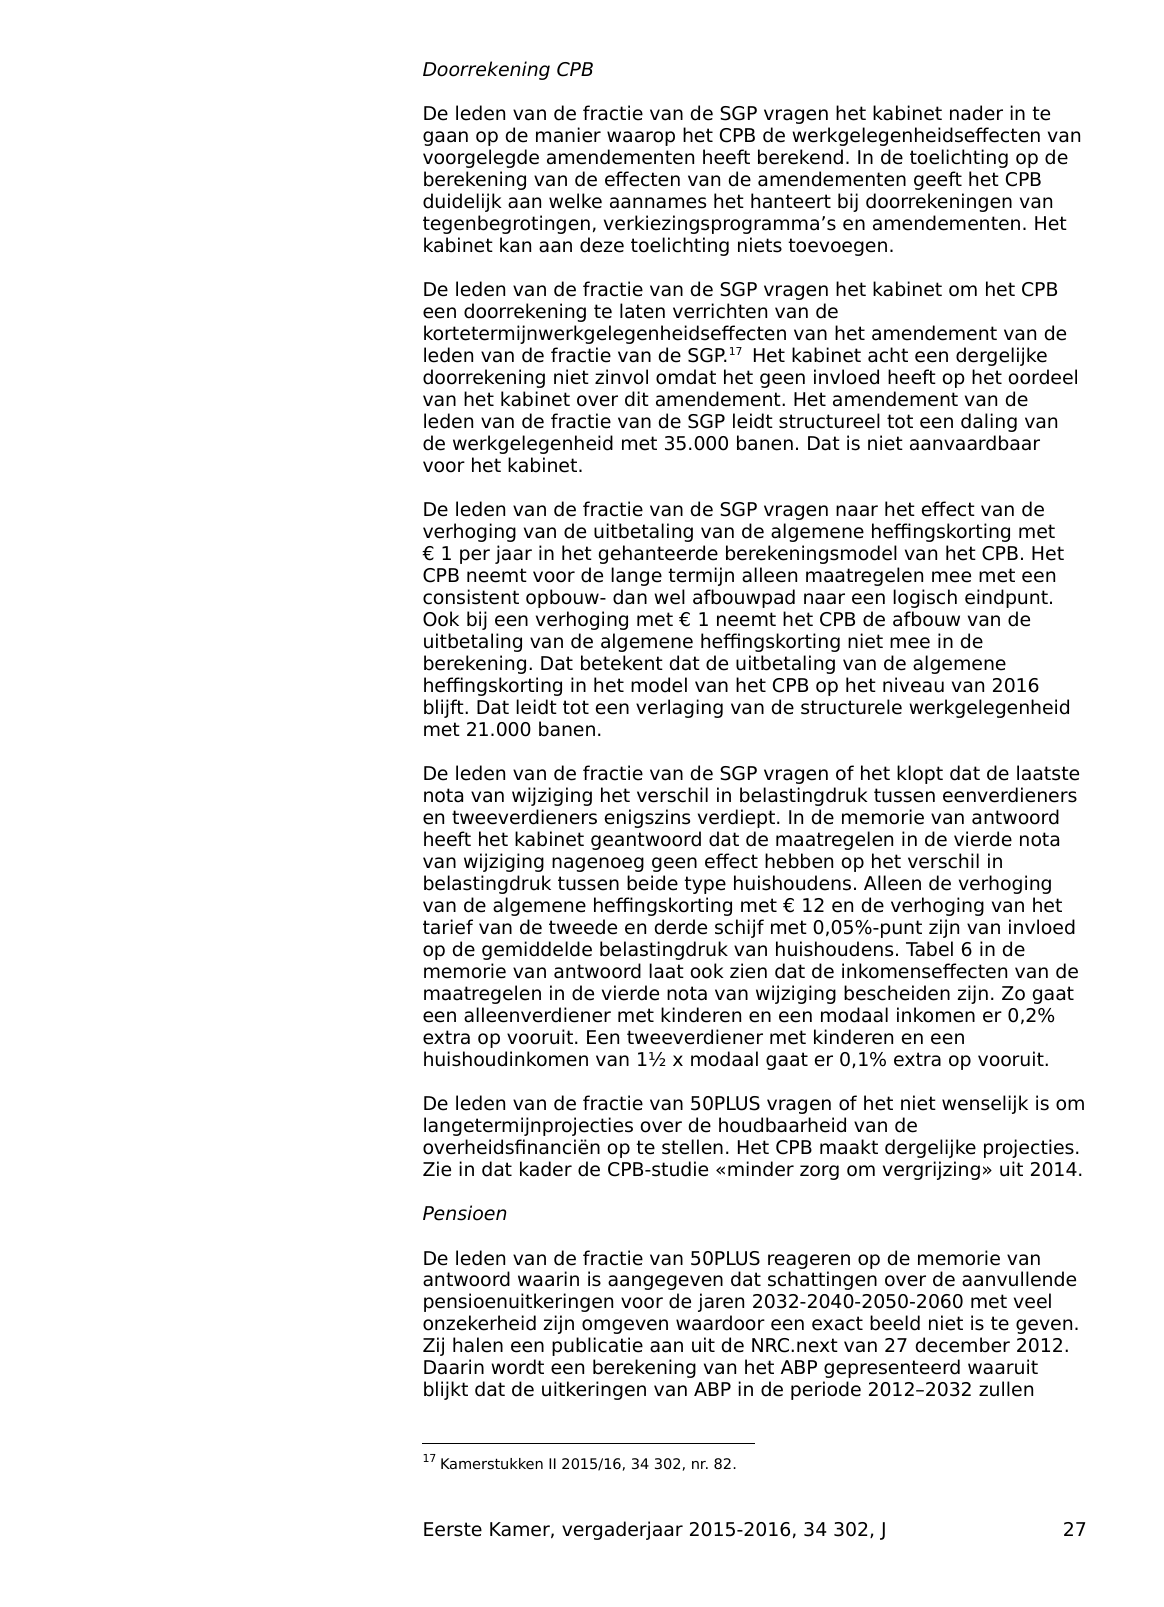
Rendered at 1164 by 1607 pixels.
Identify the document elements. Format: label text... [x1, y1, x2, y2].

text De leden van de fractie van de SGP vragen het kabinet nader in te gaan op de manier waarop het CPB de werkgelegenheidseffecten van voorgelegde amendementen heeft berekend. In de toelichting op de berekening van de effecten van de amendementen geeft het CPB duidelijk aan welke aannames het hanteert bij doorrekeningen van tegenbegrotingen, verkiezingsprogramma’s en amendementen. Het kabinet kan aan deze toelichting niets toevoegen. [422, 103, 1087, 257]
text De leden van de fractie van de SGP vragen naar het effect van de verhoging van de uitbetaling van de algemene heffingskorting met € 1 per jaar in het gehanteerde berekeningsmodel van het CPB. Het CPB neemt voor de lange termijn alleen maatregelen mee met een consistent opbouw- dan wel afbouwpad naar een logisch eindpunt. Ook bij een verhoging met € 1 neemt het CPB de afbouw van de uitbetaling van de algemene heffingskorting niet mee in de berekening. Dat betekent dat de uitbetaling van de algemene heffingskorting in het model van het CPB op het niveau van 2016 blijft. Dat leidt tot een verlaging van de structurele werkgelegenheid met 21.000 banen. [422, 499, 1087, 741]
text De leden van de fractie van 50PLUS vragen of het niet wenselijk is om langetermijnprojecties over de houdbaarheid van de overheidsfinanciën op te stellen. Het CPB maakt dergelijke projecties. Zie in dat kader de CPB-studie «minder zorg om vergrijzing» uit 2014. [422, 1093, 1087, 1181]
text De leden van de fractie van de SGP vragen het kabinet om het CPB een doorrekening te laten verrichten van de kortetermijnwerkgelegenheidseffecten van het amendement van de leden van de fractie van de SGP. Het kabinet acht een dergelijke doorrekening niet zinvol omdat het geen invloed heeft op het oordeel van het kabinet over dit amendement. Het amendement van de leden van de fractie van de SGP leidt structureel tot een daling van de werkgelegenheid met 35.000 banen. Dat is niet aanvaardbaar voor het kabinet. [422, 279, 1087, 477]
text De leden van de fractie van 50PLUS reageren op de memorie van antwoord waarin is aangegeven dat schattingen over de aanvullende pensioenuitkeringen voor de jaren 2032-2040-2050-2060 met veel onzekerheid zijn omgeven waardoor een exact beeld niet is te geven. Zij halen een publicatie aan uit de NRC.next van 27 december 2012. Daarin wordt een berekening van het ABP gepresenteerd waaruit blijkt dat de uitkeringen van ABP in de periode 2012–2032 zullen [422, 1247, 1087, 1401]
subtitle Pensioen [422, 1203, 1087, 1225]
subtitle Doorrekening CPB [422, 59, 1087, 81]
text De leden van de fractie van de SGP vragen of het klopt dat de laatste nota van wijziging het verschil in belastingdruk tussen eenverdieners en tweeverdieners enigszins verdiept. In de memorie van antwoord heeft het kabinet geantwoord dat de maatregelen in de vierde nota van wijziging nagenoeg geen effect hebben op het verschil in belastingdruk tussen beide type huishoudens. Alleen de verhoging van de algemene heffingskorting met € 12 en de verhoging van het tarief van de tweede en derde schijf met 0,05%-punt zijn van invloed op de gemiddelde belastingdruk van huishoudens. Tabel 6 in de memorie van antwoord laat ook zien dat de inkomenseffecten van de maatregelen in de vierde nota van wijziging bescheiden zijn. Zo gaat een alleenverdiener met kinderen en een modaal inkomen er 0,2% extra op vooruit. Een tweeverdiener met kinderen en een huishoudinkomen van 1½ x modaal gaat er 0,1% extra op vooruit. [422, 763, 1087, 1071]
text Kamerstukken II 2015/16, 34 302, nr. 82. [422, 1452, 1087, 1474]
